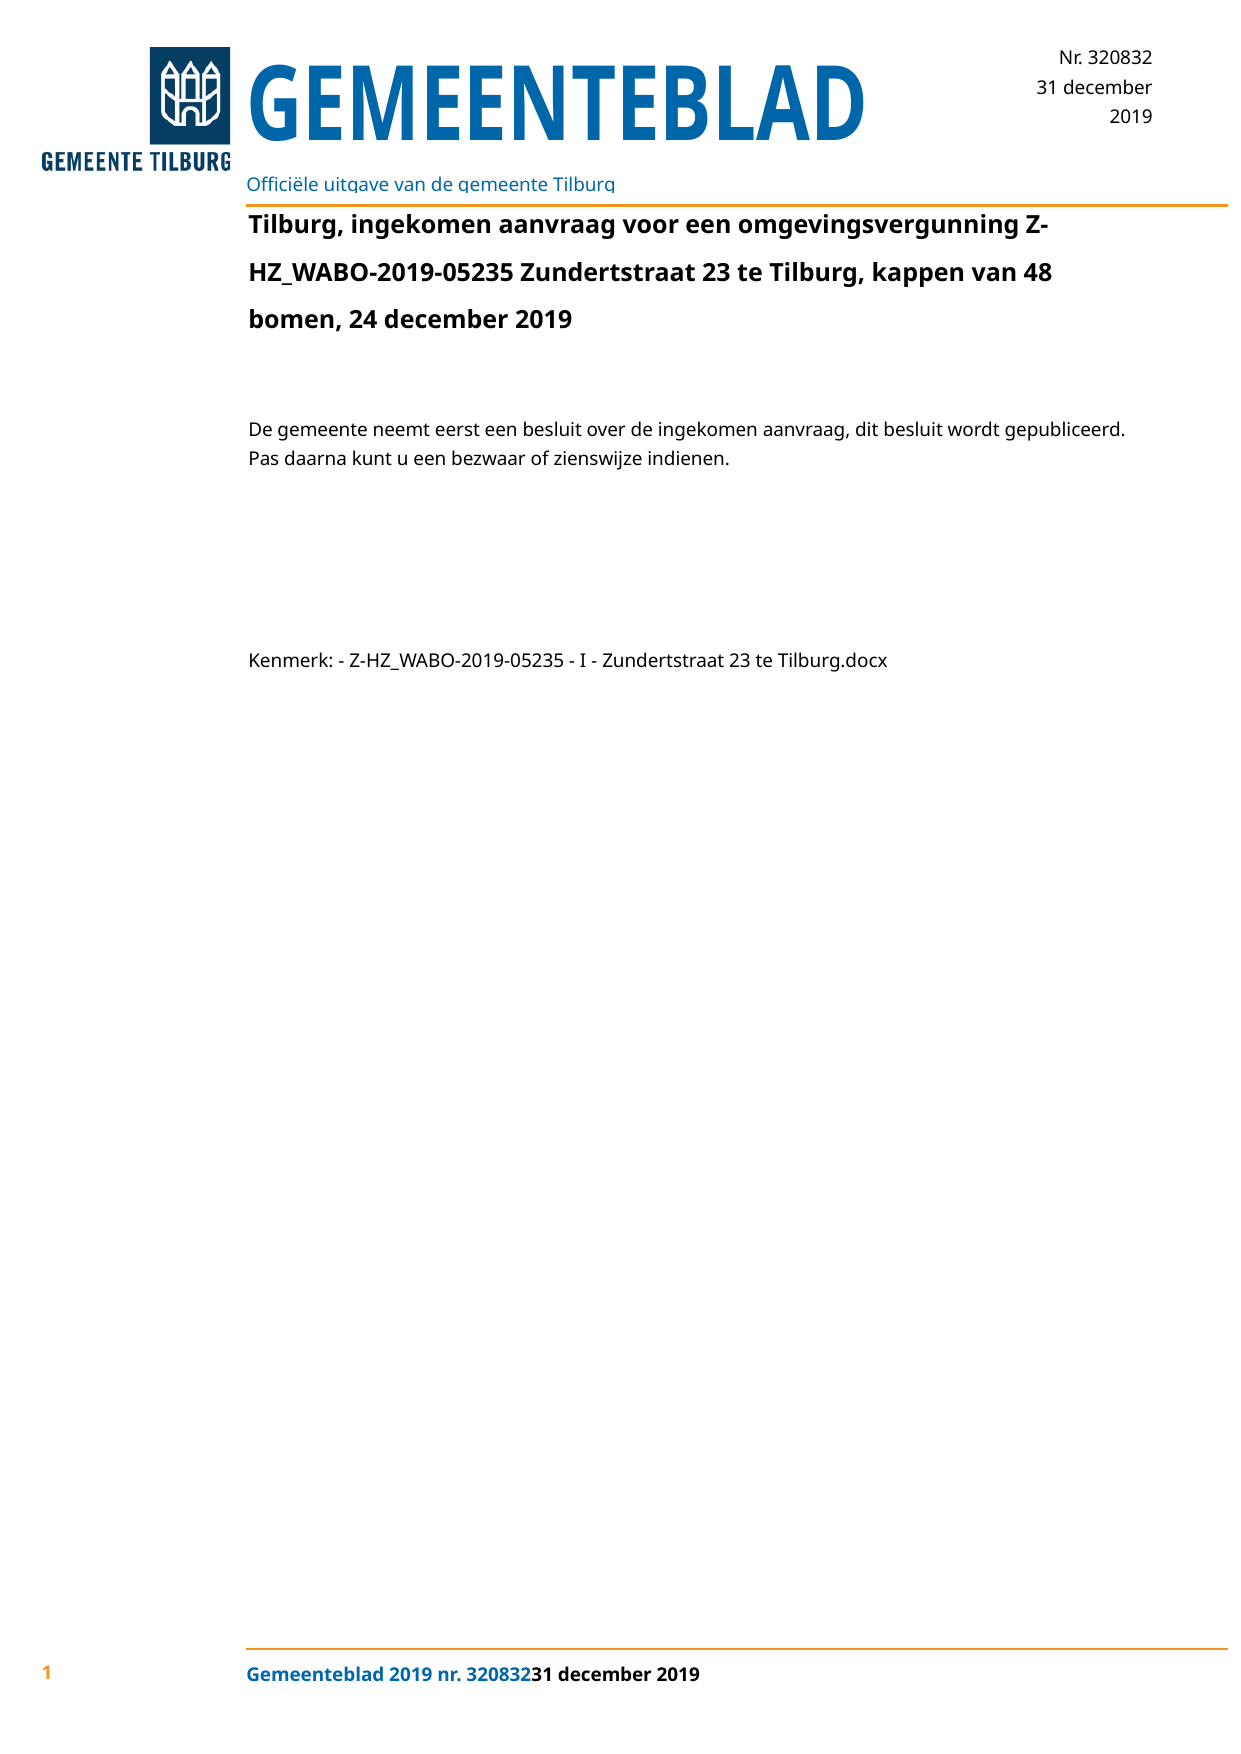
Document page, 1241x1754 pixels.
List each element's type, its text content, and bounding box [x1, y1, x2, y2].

text Tilburg, ingekomen aanvraag voor een omgevingsvergunning Z-HZ_WABO-2019-05235 Zundertstraat 23 te Tilburg, kappen van 48 bomen, 24 december 2019 [248, 207, 1152, 336]
text Kenmerk: - Z-HZ_WABO-2019-05235 - I - Zundertstraat 23 te Tilburg.docx [248, 647, 1152, 673]
text De gemeente neemt eerst een besluit over de ingekomen aanvraag, dit besluit wordt gepubliceerd. Pas daarna kunt u een bezwaar of zienswijze indienen. [248, 416, 1152, 471]
picture [41, 47, 231, 172]
